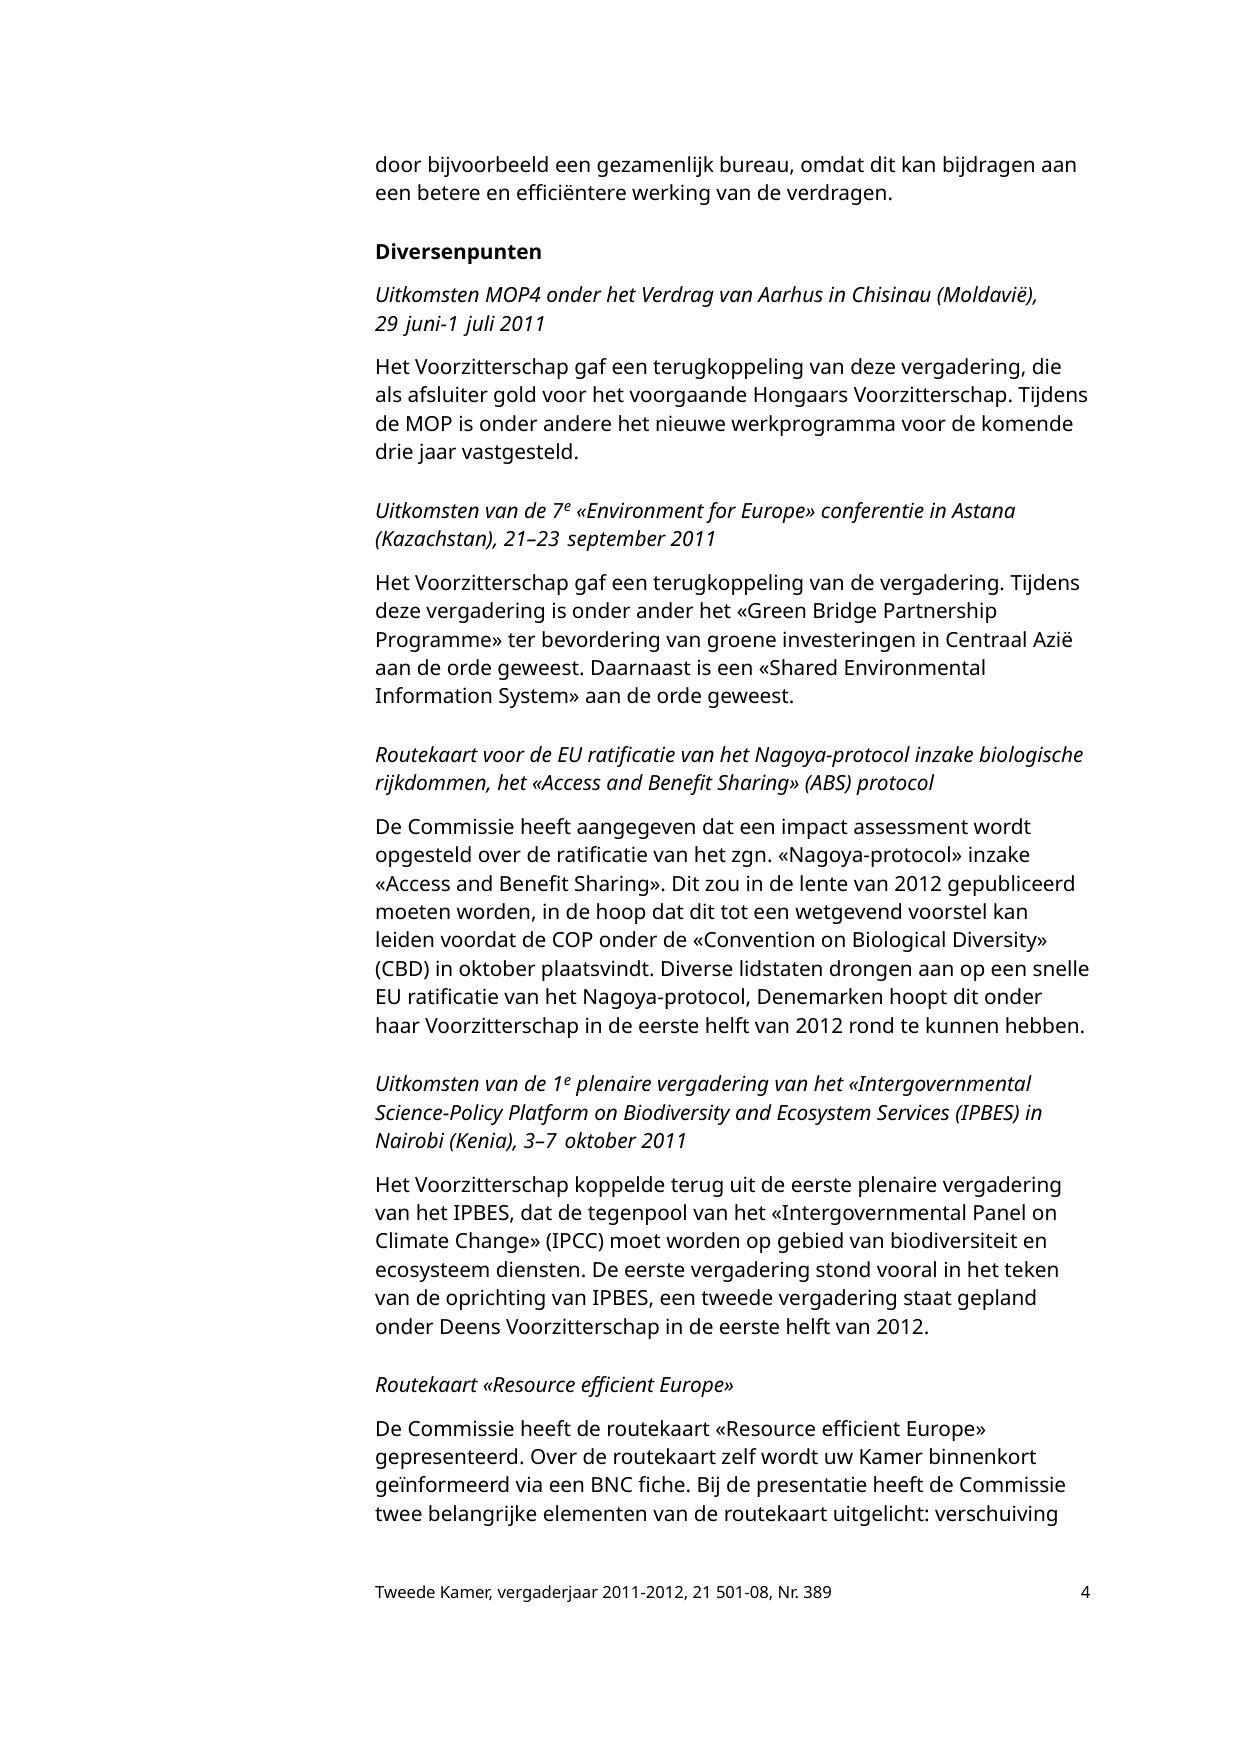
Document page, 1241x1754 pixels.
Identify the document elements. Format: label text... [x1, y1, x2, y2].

text De Commissie heeft de routekaart «Resource efficient Europe» gepresenteerd. Over de routekaart zelf wordt uw Kamer binnenkort geïnformeerd via een BNC fiche. Bij de presentatie heeft de Commissie twee belangrijke elementen van de routekaart uitgelicht: verschuiving [375, 1414, 1090, 1527]
text Routekaart voor de EU ratificatie van het Nagoya-protocol inzake biologische rijkdommen, het «Access and Benefit Sharing» (ABS) protocol [375, 740, 1090, 797]
text door bijvoorbeeld een gezamenlijk bureau, omdat dit kan bijdragen aan een betere en efficiëntere werking van de verdragen. [375, 150, 1090, 207]
text Diversenpunten [375, 237, 1090, 265]
text Uitkomsten van de 1e plenaire vergadering van het «Intergovernmental Science-Policy Platform on Biodiversity and Ecosystem Services (IPBES) in Nairobi (Kenia), 3–7 oktober 2011 [375, 1069, 1090, 1155]
text Routekaart «Resource efficient Europe» [375, 1370, 1090, 1399]
text Het Voorzitterschap gaf een terugkoppeling van de vergadering. Tijdens deze vergadering is onder ander het «Green Bridge Partnership Programme» ter bevordering van groene investeringen in Centraal Azië aan de orde geweest. Daarnaast is een «Shared Environmental Information System» aan de orde geweest. [375, 568, 1090, 710]
text Het Voorzitterschap gaf een terugkoppeling van deze vergadering, die als afsluiter gold voor het voorgaande Hongaars Voorzitterschap. Tijdens de MOP is onder andere het nieuwe werkprogramma voor de komende drie jaar vastgesteld. [375, 352, 1090, 466]
text De Commissie heeft aangegeven dat een impact assessment wordt opgesteld over de ratificatie van het zgn. «Nagoya-protocol» inzake «Access and Benefit Sharing». Dit zou in de lente van 2012 gepubliceerd moeten worden, in de hoop dat dit tot een wetgevend voorstel kan leiden voordat de COP onder de «Convention on Biological Diversity» (CBD) in oktober plaatsvindt. Diverse lidstaten drongen aan op een snelle EU ratificatie van het Nagoya-protocol, Denemarken hoopt dit onder haar Voorzitterschap in de eerste helft van 2012 rond te kunnen hebben. [375, 812, 1090, 1039]
text Uitkomsten MOP4 onder het Verdrag van Aarhus in Chisinau (Moldavië), 29 juni-1 juli 2011 [375, 280, 1090, 337]
text Het Voorzitterschap koppelde terug uit de eerste plenaire vergadering van het IPBES, dat de tegenpool van het «Intergovernmental Panel on Climate Change» (IPCC) moet worden op gebied van biodiversiteit en ecosysteem diensten. De eerste vergadering stond vooral in het teken van de oprichting van IPBES, een tweede vergadering staat gepland onder Deens Voorzitterschap in de eerste helft van 2012. [375, 1170, 1090, 1340]
text Uitkomsten van de 7e «Environment for Europe» conferentie in Astana (Kazachstan), 21–23 september 2011 [375, 496, 1090, 553]
